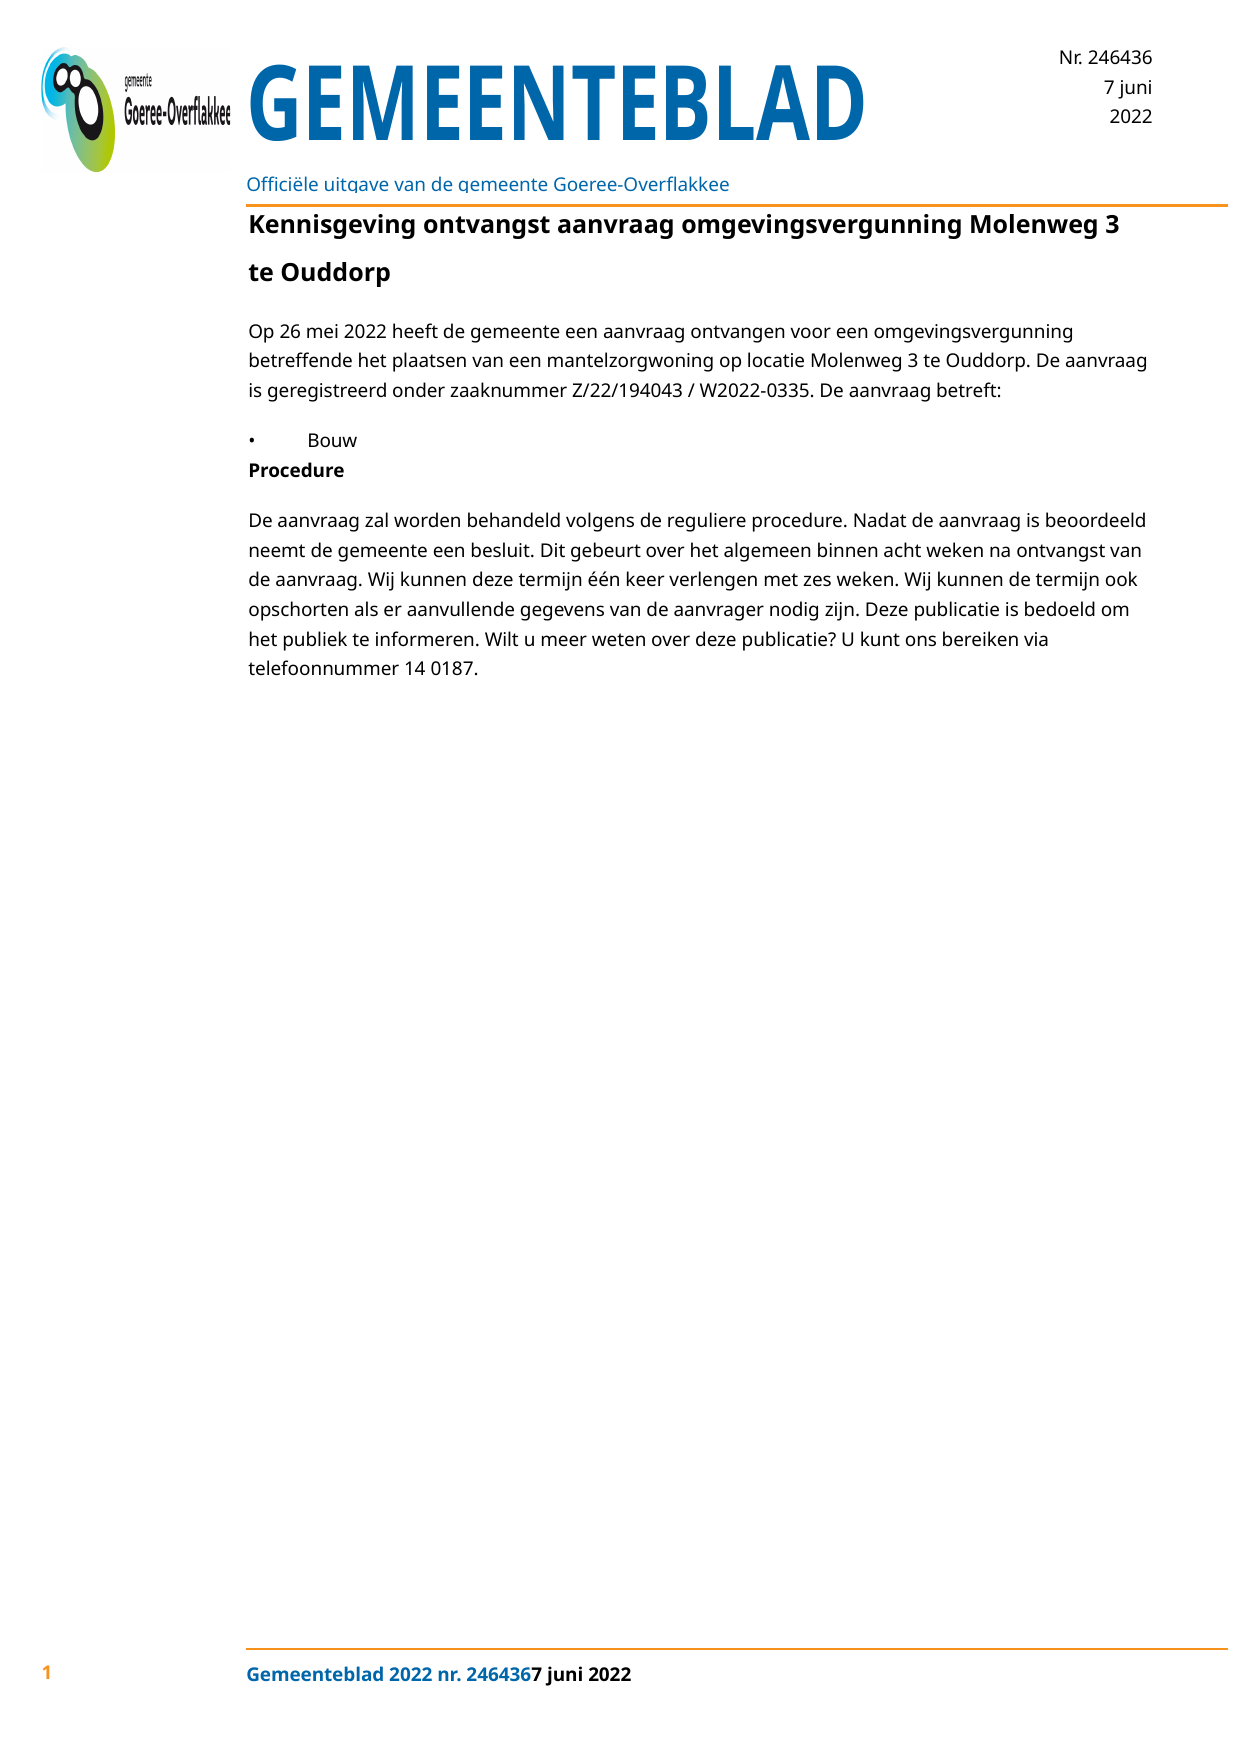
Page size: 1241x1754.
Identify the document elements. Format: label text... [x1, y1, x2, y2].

list Bouw [248, 427, 1152, 453]
picture [41, 47, 231, 172]
text Kennisgeving ontvangst aanvraag omgevingsvergunning Molenweg 3 te Ouddorp [248, 207, 1152, 288]
text De aanvraag zal worden behandeld volgens de reguliere procedure. Nadat de aanvraag is beoordeeld neemt de gemeente een besluit. Dit gebeurt over het algemeen binnen acht weken na ontvangst van de aanvraag. Wij kunnen deze termijn één keer verlengen met zes weken. Wij kunnen de termijn ook opschorten als er aanvullende gegevens van de aanvrager nodig zijn. Deze publicatie is bedoeld om het publiek te informeren. Wilt u meer weten over deze publicatie? U kunt ons bereiken via telefoonnummer 14 0187. [248, 507, 1152, 681]
text Op 26 mei 2022 heeft de gemeente een aanvraag ontvangen voor een omgevingsvergunning betreffende het plaatsen van een mantelzorgwoning op locatie Molenweg 3 te Ouddorp. De aanvraag is geregistreerd onder zaaknummer Z/22/194043 / W2022-0335. De aanvraag betreft: [248, 318, 1152, 403]
text Procedure [248, 457, 1152, 483]
